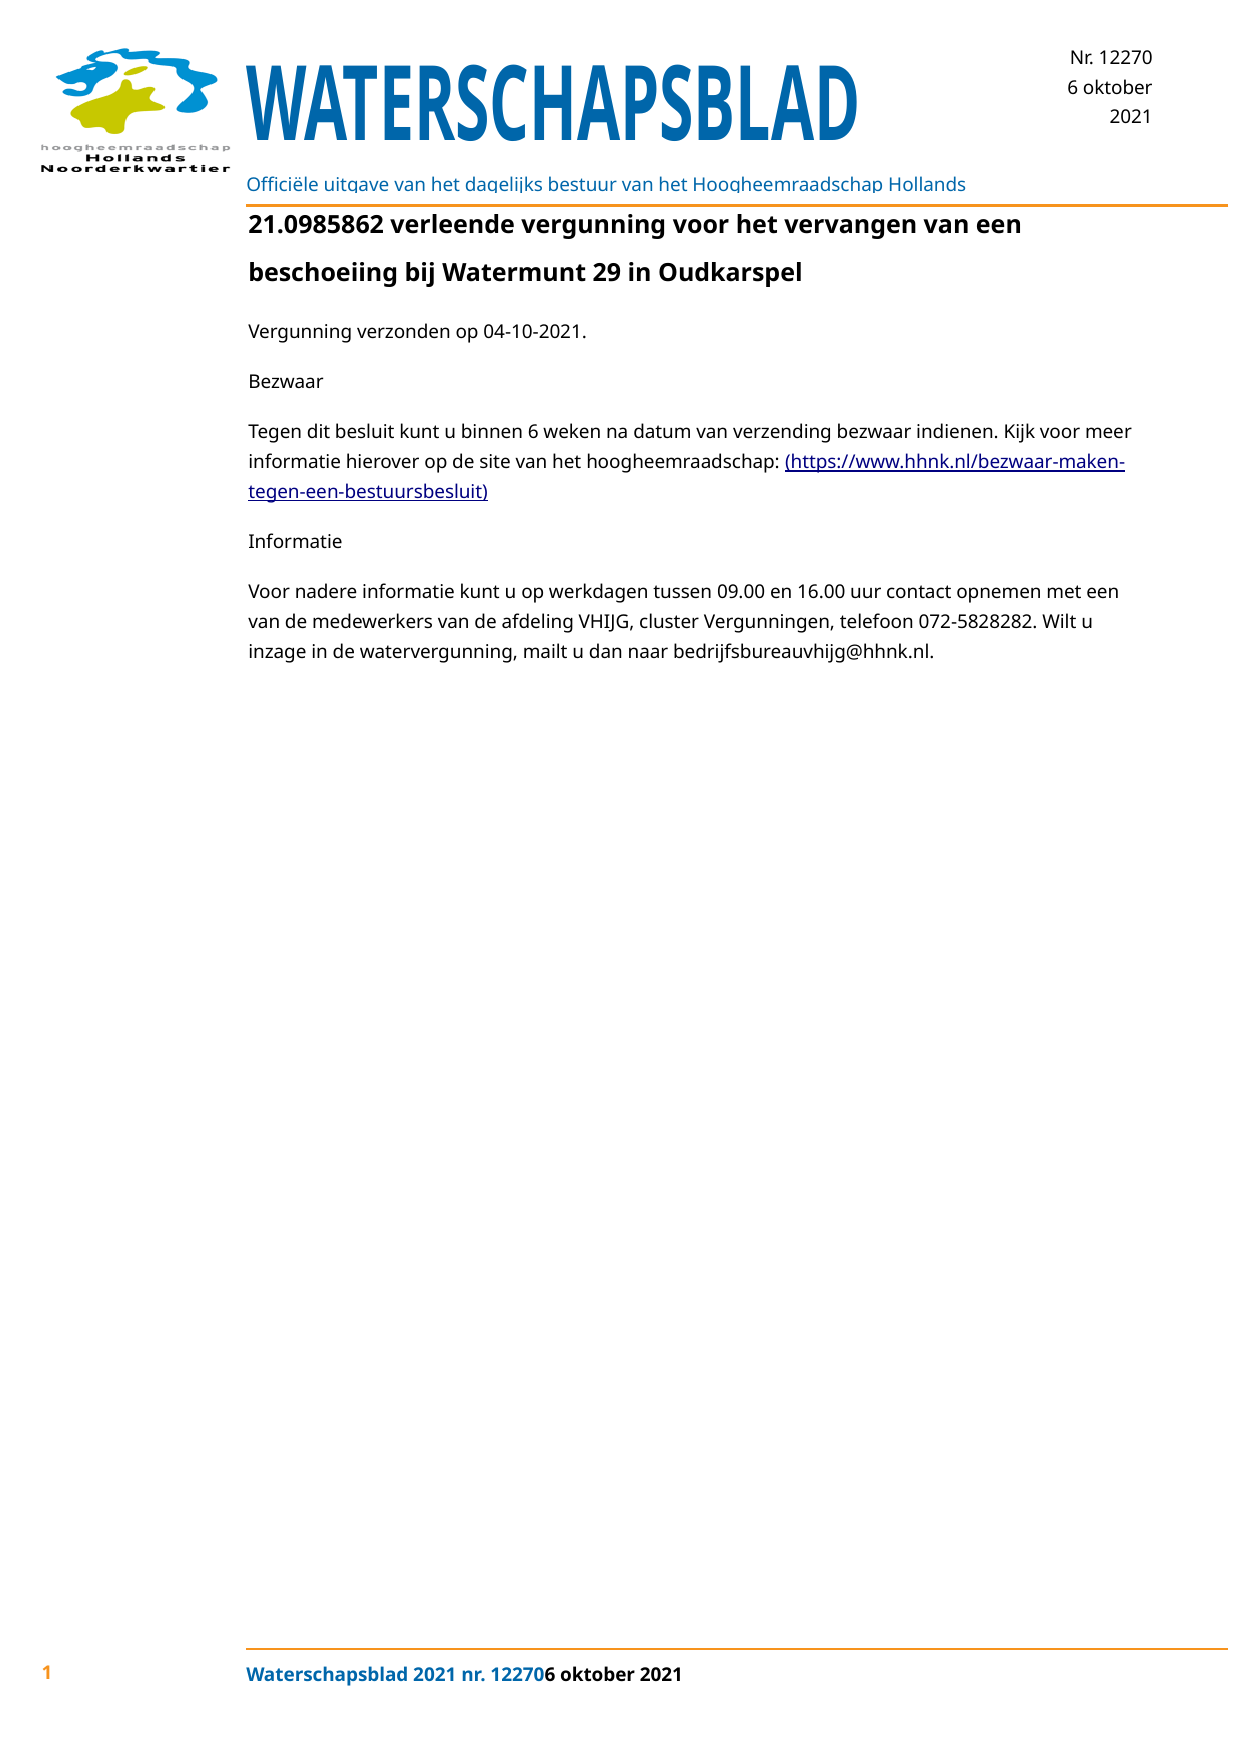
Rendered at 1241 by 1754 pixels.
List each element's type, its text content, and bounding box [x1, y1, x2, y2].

text Tegen dit besluit kunt u binnen 6 weken na datum van verzending bezwaar indienen. Kijk voor meer informatie hierover op de site van het hoogheemraadschap: (https://www.hhnk.nl/bezwaar-maken-tegen-een-bestuursbesluit) [248, 419, 1152, 504]
text Bezwaar [248, 368, 1152, 394]
picture [41, 47, 231, 172]
text Vergunning verzonden op 04-10-2021. [248, 318, 1152, 344]
text Voor nadere informatie kunt u op werkdagen tussen 09.00 en 16.00 uur contact opnemen met een van de medewerkers van de afdeling VHIJG, cluster Vergunningen, telefoon 072-5828282. Wilt u inzage in de watervergunning, mailt u dan naar bedrijfsbureauvhijg@hhnk.nl. [248, 579, 1152, 664]
text Informatie [248, 528, 1152, 554]
text 21.0985862 verleende vergunning voor het vervangen van een beschoeiing bij Watermunt 29 in Oudkarspel [248, 207, 1152, 288]
